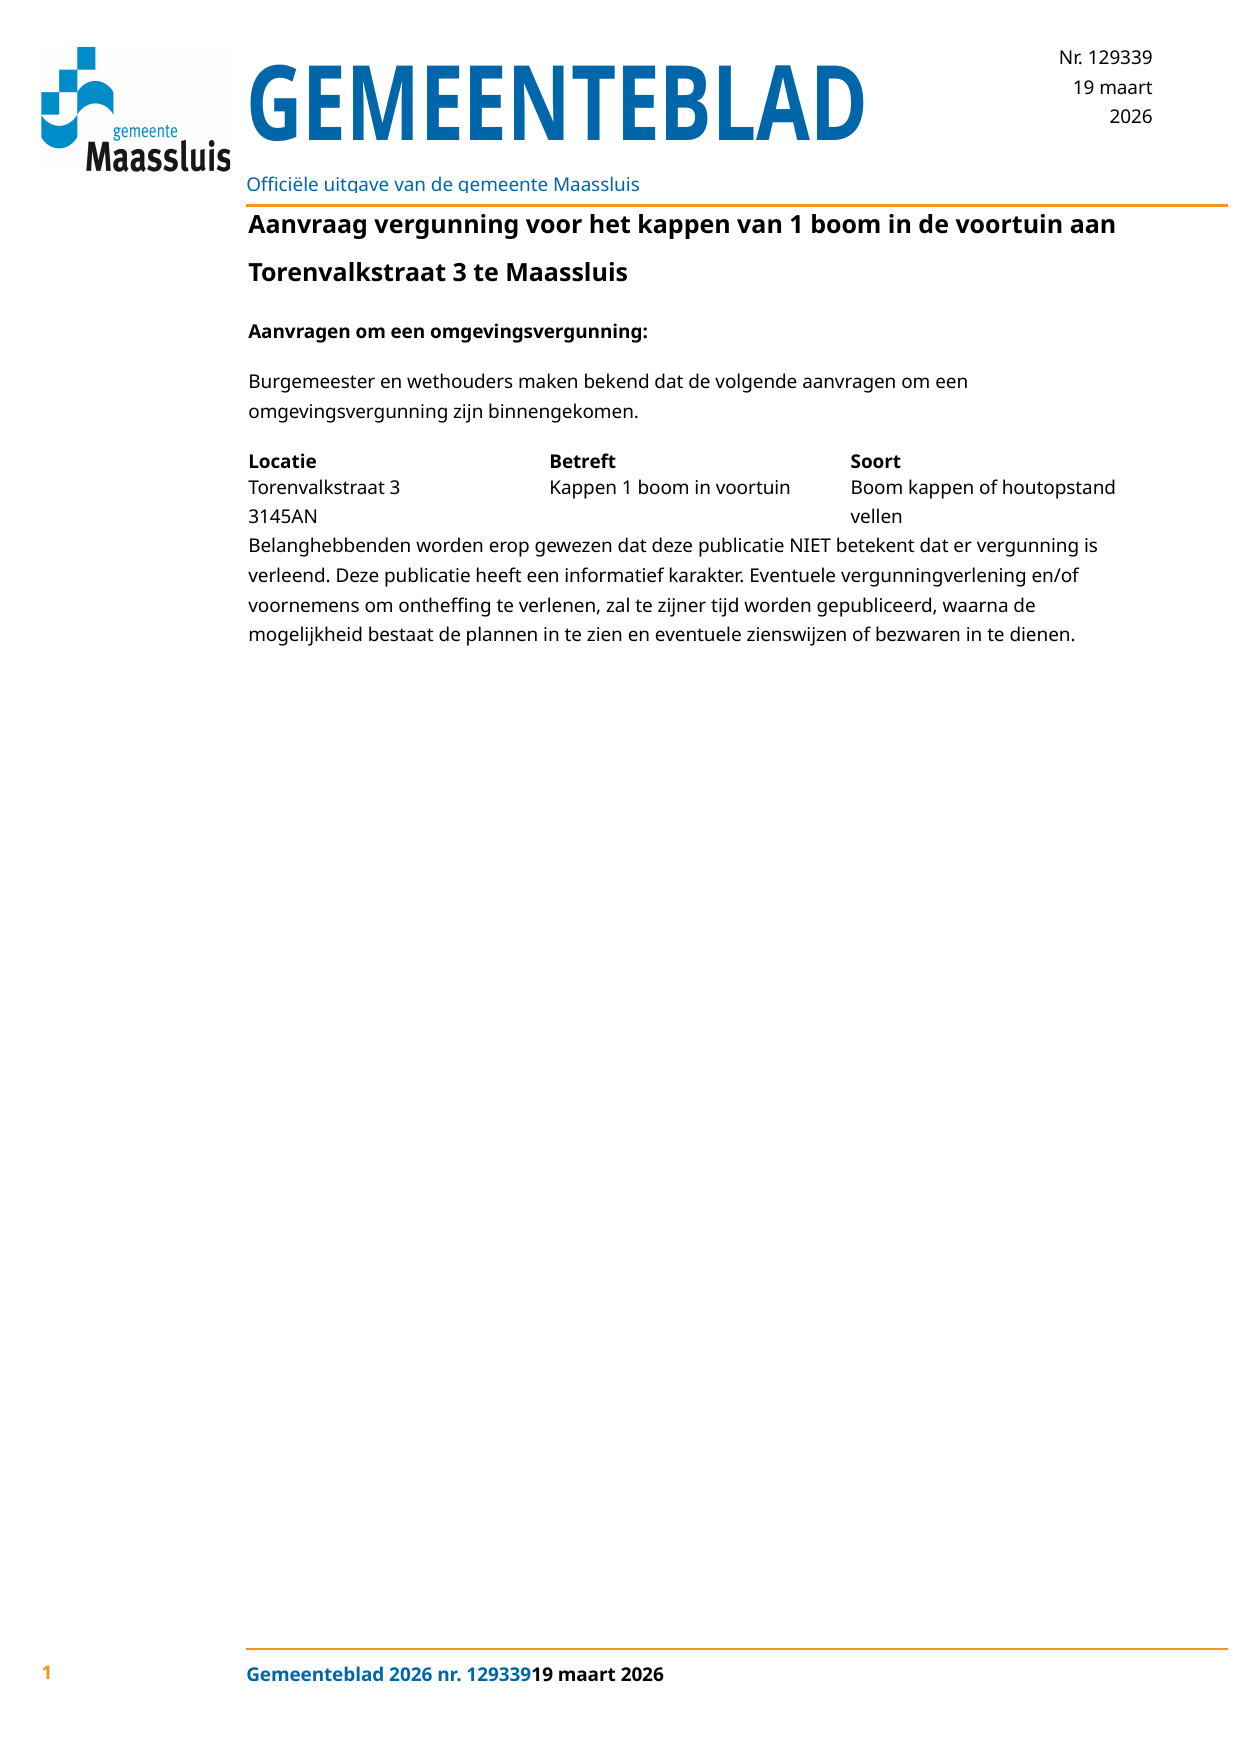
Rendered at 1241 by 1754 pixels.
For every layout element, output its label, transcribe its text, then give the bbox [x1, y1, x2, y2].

text Aanvraag vergunning voor het kappen van 1 boom in de voortuin aan Torenvalkstraat 3 te Maassluis [248, 207, 1152, 288]
table_header Locatie [248, 449, 549, 474]
table_cell Torenvalkstraat 3 3145AN [248, 474, 549, 529]
table_cell Kappen 1 boom in voortuin [549, 474, 850, 529]
table_header Betreft [549, 449, 850, 474]
picture [41, 47, 77, 92]
picture [41, 47, 231, 172]
table_cell Boom kappen of houtopstand vellen [850, 474, 1152, 529]
table_header Soort [850, 449, 1152, 474]
text Aanvragen om een omgevingsvergunning: [248, 318, 1152, 344]
text Belanghebbenden worden erop gewezen dat deze publicatie NIET betekent dat er vergunning is verleend. Deze publicatie heeft een informatief karakter. Eventuele vergunningverlening en/of voornemens om ontheffing te verlenen, zal te zijner tijd worden gepubliceerd, waarna de mogelijkheid bestaat de plannen in te zien en eventuele zienswijzen of bezwaren in te dienen. [248, 533, 1152, 647]
text Burgemeester en wethouders maken bekend dat de volgende aanvragen om een omgevingsvergunning zijn binnengekomen. [248, 368, 1152, 424]
